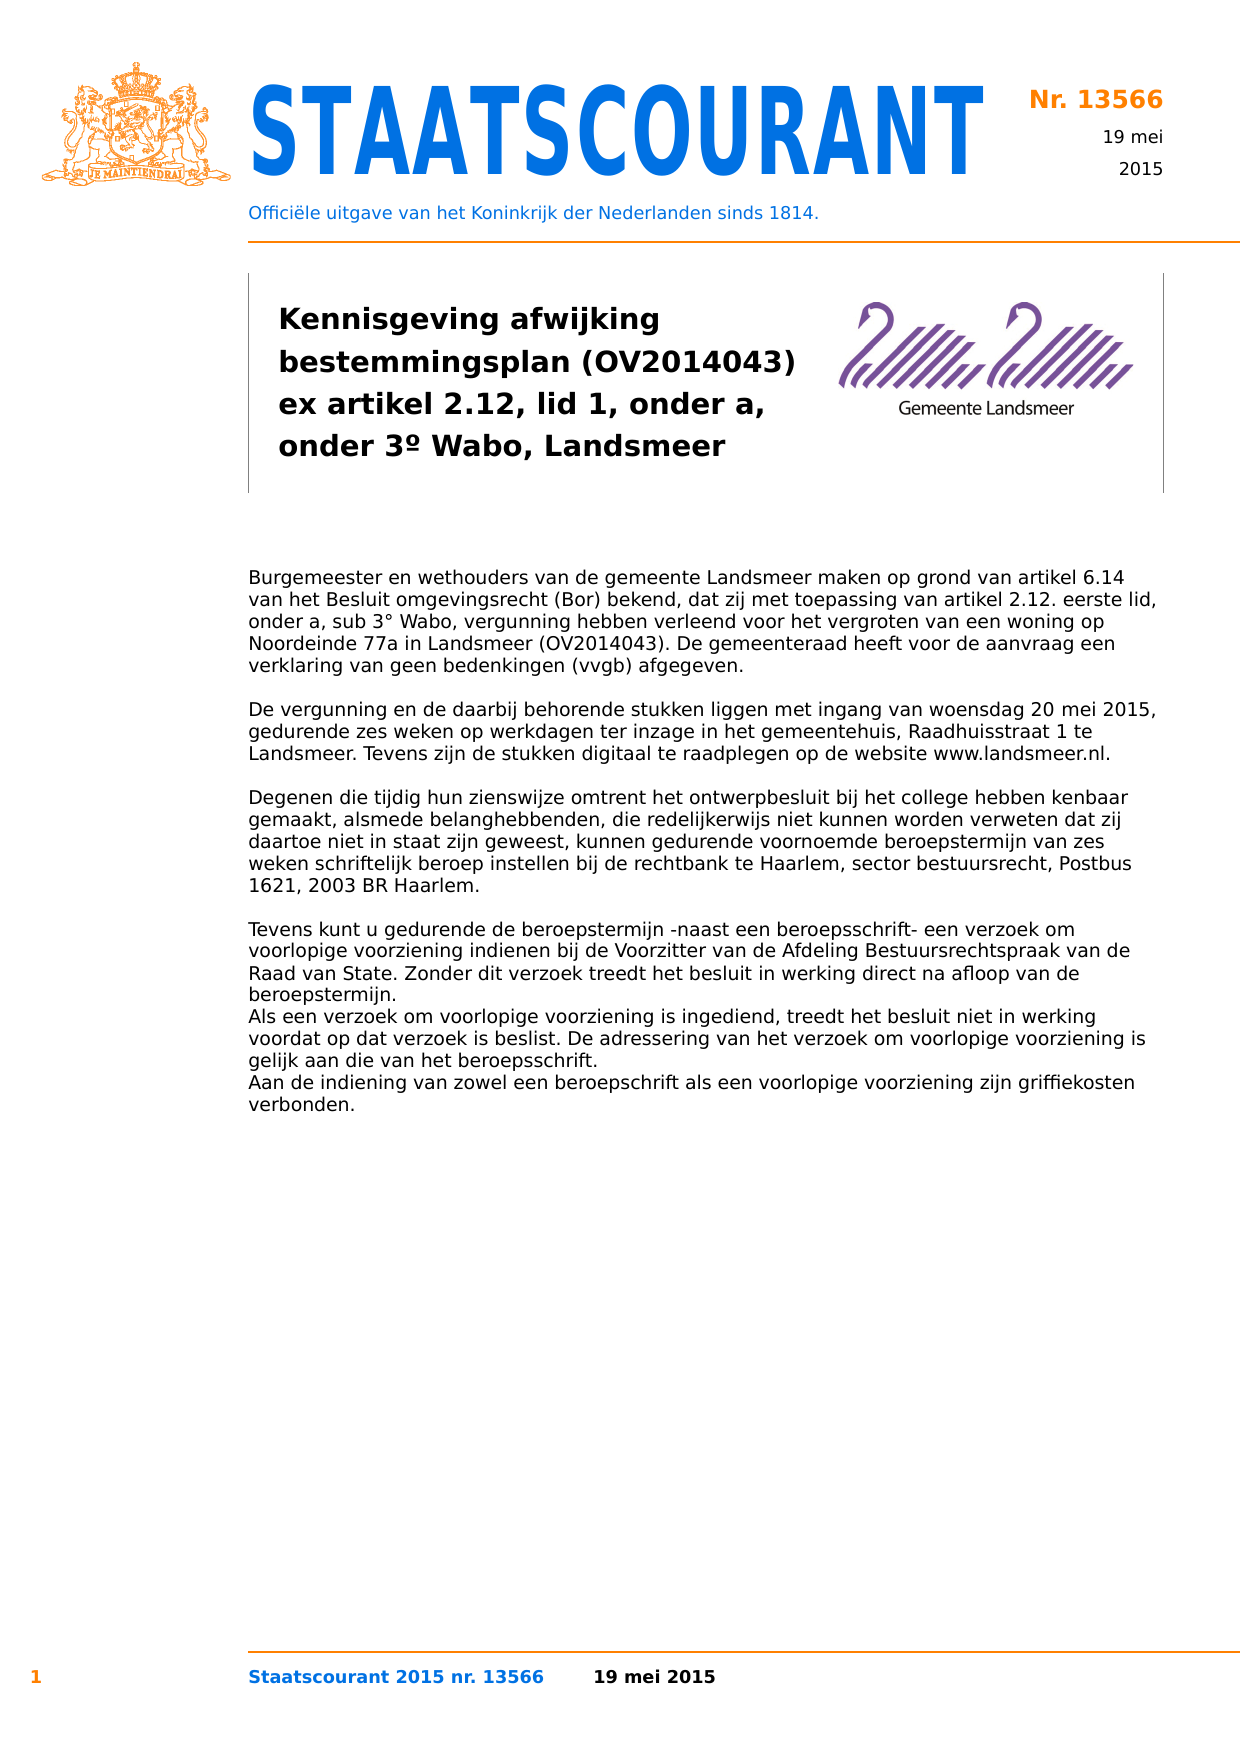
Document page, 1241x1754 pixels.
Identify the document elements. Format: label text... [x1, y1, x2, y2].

text Degenen die tijdig hun zienswijze omtrent het ontwerpbesluit bij het college hebben kenbaar gemaakt, alsmede belanghebbenden, die redelijkerwijs niet kunnen worden verweten dat zij daartoe niet in staat zijn geweest, kunnen gedurende voornoemde beroepstermijn van zes weken schriftelijk beroep instellen bij de rechtbank te Haarlem, sector bestuursrecht, Postbus 1621, 2003 BR Haarlem. [248, 787, 1163, 897]
picture [838, 302, 1134, 415]
table_header Nr. 13566 [998, 62, 1240, 121]
text Aan de indiening van zowel een beroepschrift als een voorlopige voorziening zijn griffiekosten verbonden. [248, 1072, 1163, 1116]
text Tevens kunt u gedurende de beroepstermijn -naast een beroepsschrift- een verzoek om voorlopige voorziening indienen bij de Voorzitter van de Afdeling Bestuursrechtspraak van de Raad van State. Zonder dit verzoek treedt het besluit in werking direct na afloop van de beroepstermijn. [248, 918, 1163, 1006]
text Als een verzoek om voorlopige voorziening is ingediend, treedt het besluit niet in werking voordat op dat verzoek is beslist. De adressering van het verzoek om voorlopige voorziening is gelijk aan die van het beroepsschrift. [248, 1006, 1163, 1072]
text Burgemeester en wethouders van de gemeente Landsmeer maken op grond van artikel 6.14 van het Besluit omgevingsrecht (Bor) bekend, dat zij met toepassing van artikel 2.12. eerste lid, onder a, sub 3° Wabo, vergunning hebben verleend voor het vergroten van een woning op Noordeinde 77a in Landsmeer (OV2014043). De gemeenteraad heeft voor de aanvraag een verklaring van geen bedenkingen (vvgb) afgegeven. [248, 567, 1163, 677]
table_cell Officiële uitgave van het Koninkrijk der Nederlanden sinds 1814. [248, 203, 1240, 241]
picture [41, 62, 231, 186]
text De vergunning en de daarbij behorende stukken liggen met ingang van woensdag 20 mei 2015, gedurende zes weken op werkdagen ter inzage in het gemeentehuis, Raadhuisstraat 1 te Landsmeer. Tevens zijn de stukken digitaal te raadplegen op de website www.landsmeer.nl. [248, 699, 1163, 765]
table_header STAATSCOURANT [248, 62, 998, 203]
table_cell 2015 [998, 153, 1240, 203]
subtitle Kennisgeving afwijking bestemmingsplan (OV2014043) ex artikel 2.12, lid 1, onder a, onder 3º Wabo, Landsmeer [249, 273, 1163, 493]
table_cell 19 mei [998, 121, 1240, 153]
table_header [25, 62, 248, 241]
